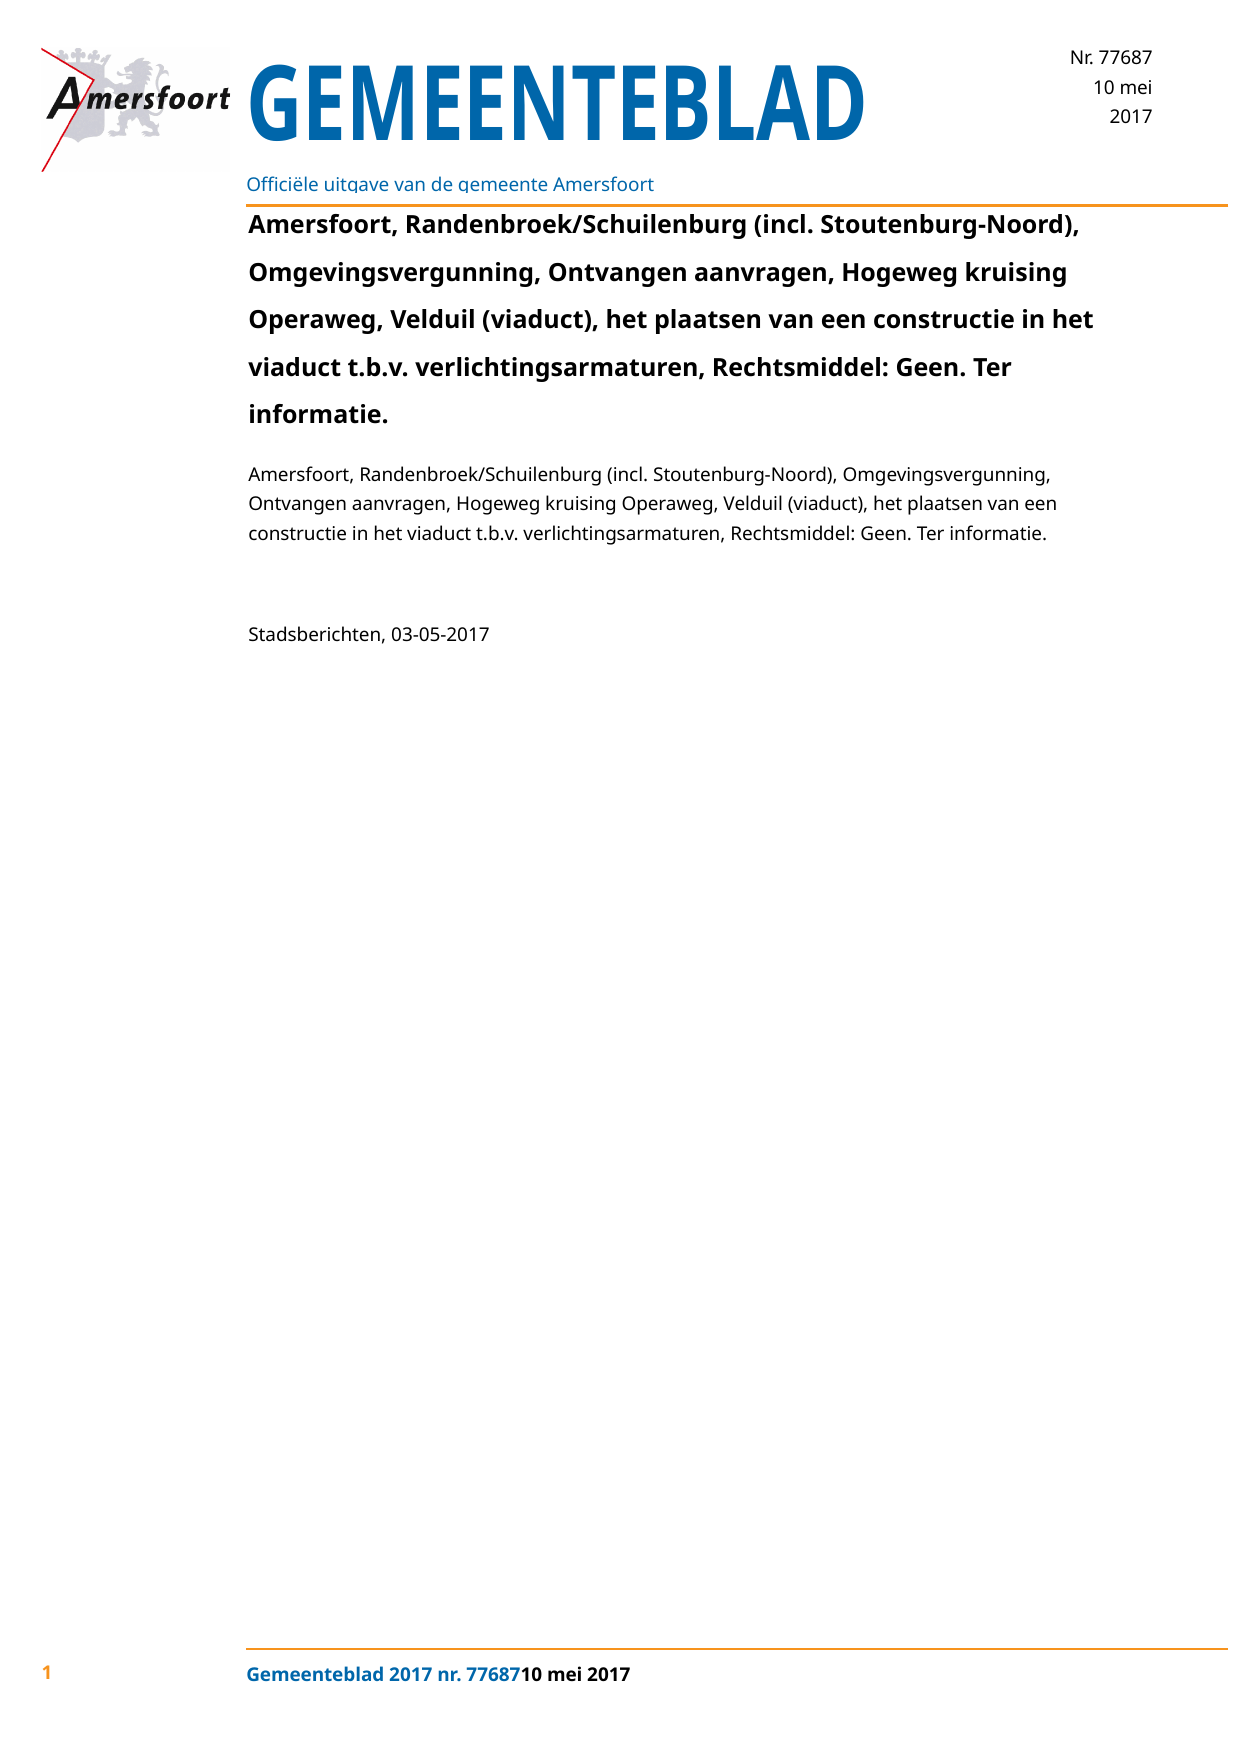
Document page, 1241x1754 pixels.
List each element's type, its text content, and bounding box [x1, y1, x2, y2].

text Amersfoort, Randenbroek/Schuilenburg (incl. Stoutenburg-Noord), Omgevingsvergunning, Ontvangen aanvragen, Hogeweg kruising Operaweg, Velduil (viaduct), het plaatsen van een constructie in het viaduct t.b.v. verlichtingsarmaturen, Rechtsmiddel: Geen. Ter informatie. [248, 461, 1152, 546]
text Stadsberichten, 03-05-2017 [248, 621, 1152, 646]
picture [41, 47, 231, 172]
text Amersfoort, Randenbroek/Schuilenburg (incl. Stoutenburg-Noord), Omgevingsvergunning, Ontvangen aanvragen, Hogeweg kruising Operaweg, Velduil (viaduct), het plaatsen van een constructie in het viaduct t.b.v. verlichtingsarmaturen, Rechtsmiddel: Geen. Ter informatie. [248, 207, 1152, 431]
